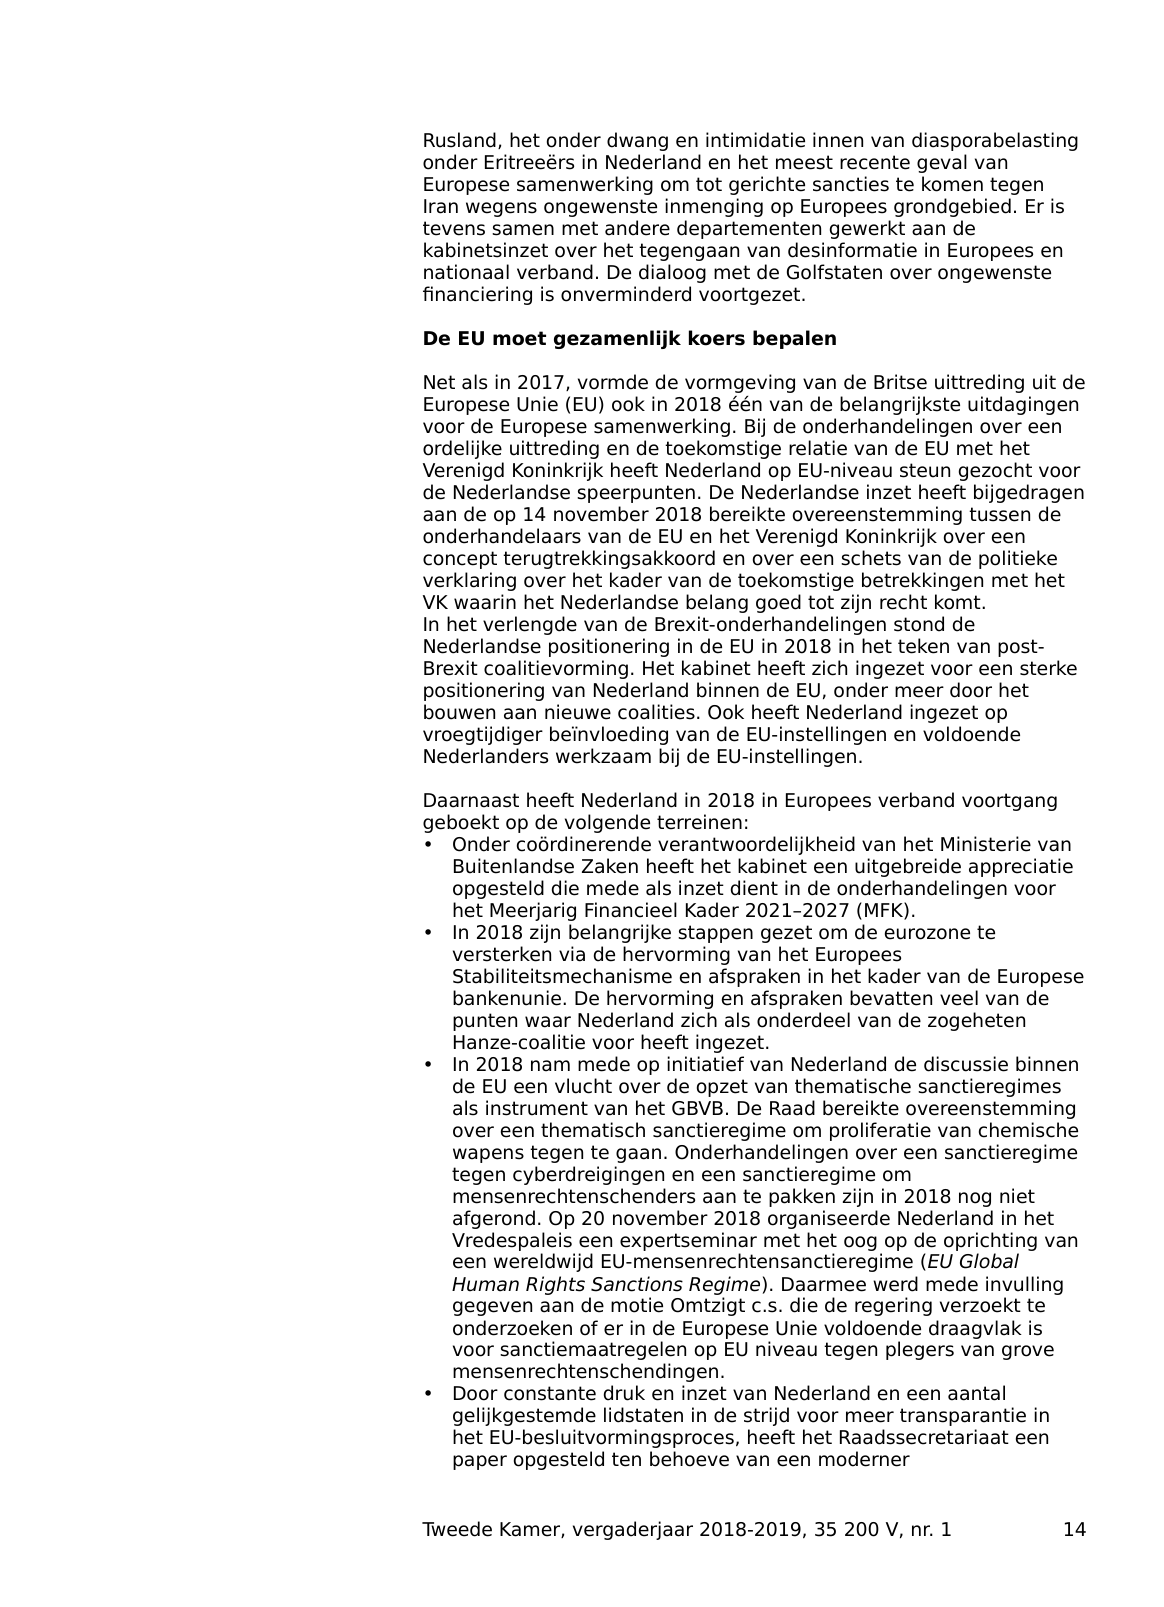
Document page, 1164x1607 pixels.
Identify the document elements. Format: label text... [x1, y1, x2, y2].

text • Door constante druk en inzet van Nederland en een aantal gelijkgestemde lidstaten in de strijd voor meer transparantie in het EU-besluitvormingsproces, heeft het Raadssecretariaat een paper opgesteld ten behoeve van een moderner [422, 1383, 1087, 1471]
text Rusland, het onder dwang en intimidatie innen van diasporabelasting onder Eritreeërs in Nederland en het meest recente geval van Europese samenwerking om tot gerichte sancties te komen tegen Iran wegens ongewenste inmenging op Europees grondgebied. Er is tevens samen met andere departementen gewerkt aan de kabinetsinzet over het tegengaan van desinformatie in Europees en nationaal verband. De dialoog met de Golfstaten over ongewenste financiering is onverminderd voortgezet. [422, 130, 1087, 306]
text • In 2018 zijn belangrijke stappen gezet om de eurozone te versterken via de hervorming van het Europees Stabiliteitsmechanisme en afspraken in het kader van de Europese bankenunie. De hervorming en afspraken bevatten veel van de punten waar Nederland zich als onderdeel van de zogeheten Hanze-coalitie voor heeft ingezet. [422, 922, 1087, 1054]
subtitle De EU moet gezamenlijk koers bepalen [422, 328, 1087, 350]
text • In 2018 nam mede op initiatief van Nederland de discussie binnen de EU een vlucht over de opzet van thematische sanctieregimes als instrument van het GBVB. De Raad bereikte overeenstemming over een thematisch sanctieregime om proliferatie van chemische wapens tegen te gaan. Onderhandelingen over een sanctieregime tegen cyberdreigingen en een sanctieregime om mensenrechtenschenders aan te pakken zijn in 2018 nog niet afgerond. Op 20 november 2018 organiseerde Nederland in het Vredespaleis een expertseminar met het oog op de oprichting van een wereldwijd EU-mensenrechtensanctieregime (EU Global Human Rights Sanctions Regime). Daarmee werd mede invulling gegeven aan de motie Omtzigt c.s. die de regering verzoekt te onderzoeken of er in de Europese Unie voldoende draagvlak is voor sanctiemaatregelen op EU niveau tegen plegers van grove mensenrechtenschendingen. [422, 1054, 1087, 1383]
text In het verlengde van de Brexit-onderhandelingen stond de Nederlandse positionering in de EU in 2018 in het teken van post-Brexit coalitievorming. Het kabinet heeft zich ingezet voor een sterke positionering van Nederland binnen de EU, onder meer door het bouwen aan nieuwe coalities. Ook heeft Nederland ingezet op vroegtijdiger beïnvloeding van de EU-instellingen en voldoende Nederlanders werkzaam bij de EU-instellingen. [422, 614, 1087, 768]
text Daarnaast heeft Nederland in 2018 in Europees verband voortgang geboekt op de volgende terreinen: [422, 790, 1087, 834]
text • Onder coördinerende verantwoordelijkheid van het Ministerie van Buitenlandse Zaken heeft het kabinet een uitgebreide appreciatie opgesteld die mede als inzet dient in de onderhandelingen voor het Meerjarig Financieel Kader 2021–2027 (MFK). [422, 834, 1087, 922]
text Net als in 2017, vormde de vormgeving van de Britse uittreding uit de Europese Unie (EU) ook in 2018 één van de belangrijkste uitdagingen voor de Europese samenwerking. Bij de onderhandelingen over een ordelijke uittreding en de toekomstige relatie van de EU met het Verenigd Koninkrijk heeft Nederland op EU-niveau steun gezocht voor de Nederlandse speerpunten. De Nederlandse inzet heeft bijgedragen aan de op 14 november 2018 bereikte overeenstemming tussen de onderhandelaars van de EU en het Verenigd Koninkrijk over een concept terugtrekkingsakkoord en over een schets van de politieke verklaring over het kader van de toekomstige betrekkingen met het VK waarin het Nederlandse belang goed tot zijn recht komt. [422, 372, 1087, 614]
